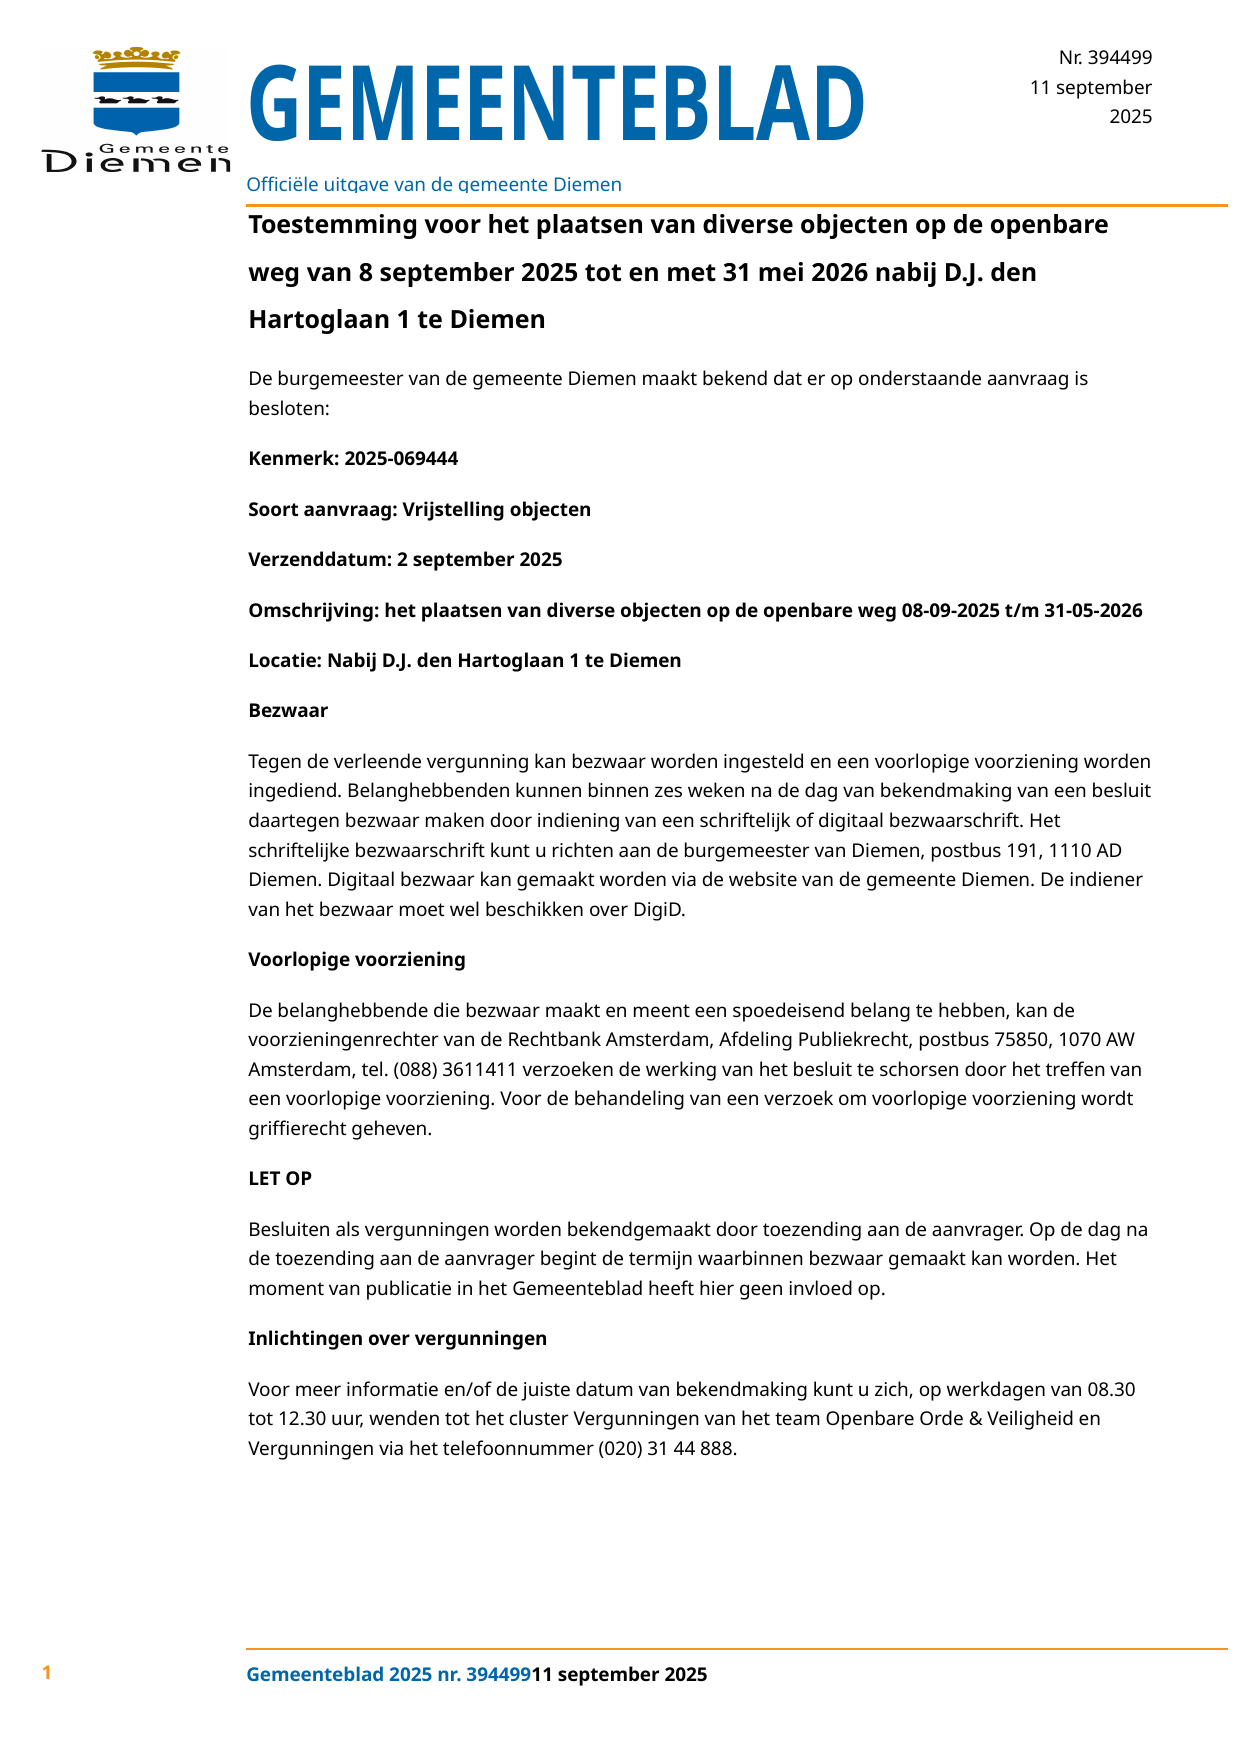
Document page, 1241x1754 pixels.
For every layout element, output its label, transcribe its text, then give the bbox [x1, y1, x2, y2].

text Omschrijving: het plaatsen van diverse objecten op de openbare weg 08-09-2025 t/m 31-05-2026 [248, 597, 1152, 622]
text Toestemming voor het plaatsen van diverse objecten op de openbare weg van 8 september 2025 tot en met 31 mei 2026 nabij D.J. den Hartoglaan 1 te Diemen [248, 207, 1152, 336]
text Kenmerk: 2025-069444 [248, 446, 1152, 471]
text Voor meer informatie en/of de juiste datum van bekendmaking kunt u zich, op werkdagen van 08.30 tot 12.30 uur, wenden tot het cluster Vergunningen van het team Openbare Orde & Veiligheid en Vergunningen via het telefoonnummer (020) 31 44 888. [248, 1376, 1152, 1461]
text De belanghebbende die bezwaar maakt en meent een spoedeisend belang te hebben, kan de voorzieningenrechter van de Rechtbank Amsterdam, Afdeling Publiekrecht, postbus 75850, 1070 AW Amsterdam, tel. (088) 3611411 verzoeken de werking van het besluit te schorsen door het treffen van een voorlopige voorziening. Voor de behandeling van een verzoek om voorlopige voorziening wordt griffierecht geheven. [248, 997, 1152, 1141]
text Voorlopige voorziening [248, 946, 1152, 972]
text Inlichtingen over vergunningen [248, 1326, 1152, 1351]
text LET OP [248, 1166, 1152, 1191]
text Tegen de verleende vergunning kan bezwaar worden ingesteld en een voorlopige voorziening worden ingediend. Belanghebbenden kunnen binnen zes weken na de dag van bekendmaking van een besluit daartegen bezwaar maken door indiening van een schriftelijk of digitaal bezwaarschrift. Het schriftelijke bezwaarschrift kunt u richten aan de burgemeester van Diemen, postbus 191, 1110 AD Diemen. Digitaal bezwaar kan gemaakt worden via de website van de gemeente Diemen. De indiener van het bezwaar moet wel beschikken over DigiD. [248, 748, 1152, 922]
text Locatie: Nabij D.J. den Hartoglaan 1 te Diemen [248, 647, 1152, 673]
text Besluiten als vergunningen worden bekendgemaakt door toezending aan de aanvrager. Op de dag na de toezending aan de aanvrager begint de termijn waarbinnen bezwaar gemaakt kan worden. Het moment van publicatie in het Gemeenteblad heeft hier geen invloed op. [248, 1216, 1152, 1301]
text Bezwaar [248, 698, 1152, 723]
text Soort aanvraag: Vrijstelling objecten [248, 496, 1152, 522]
text De burgemeester van de gemeente Diemen maakt bekend dat er op onderstaande aanvraag is besloten: [248, 366, 1152, 421]
text Verzenddatum: 2 september 2025 [248, 546, 1152, 572]
picture [41, 47, 231, 172]
